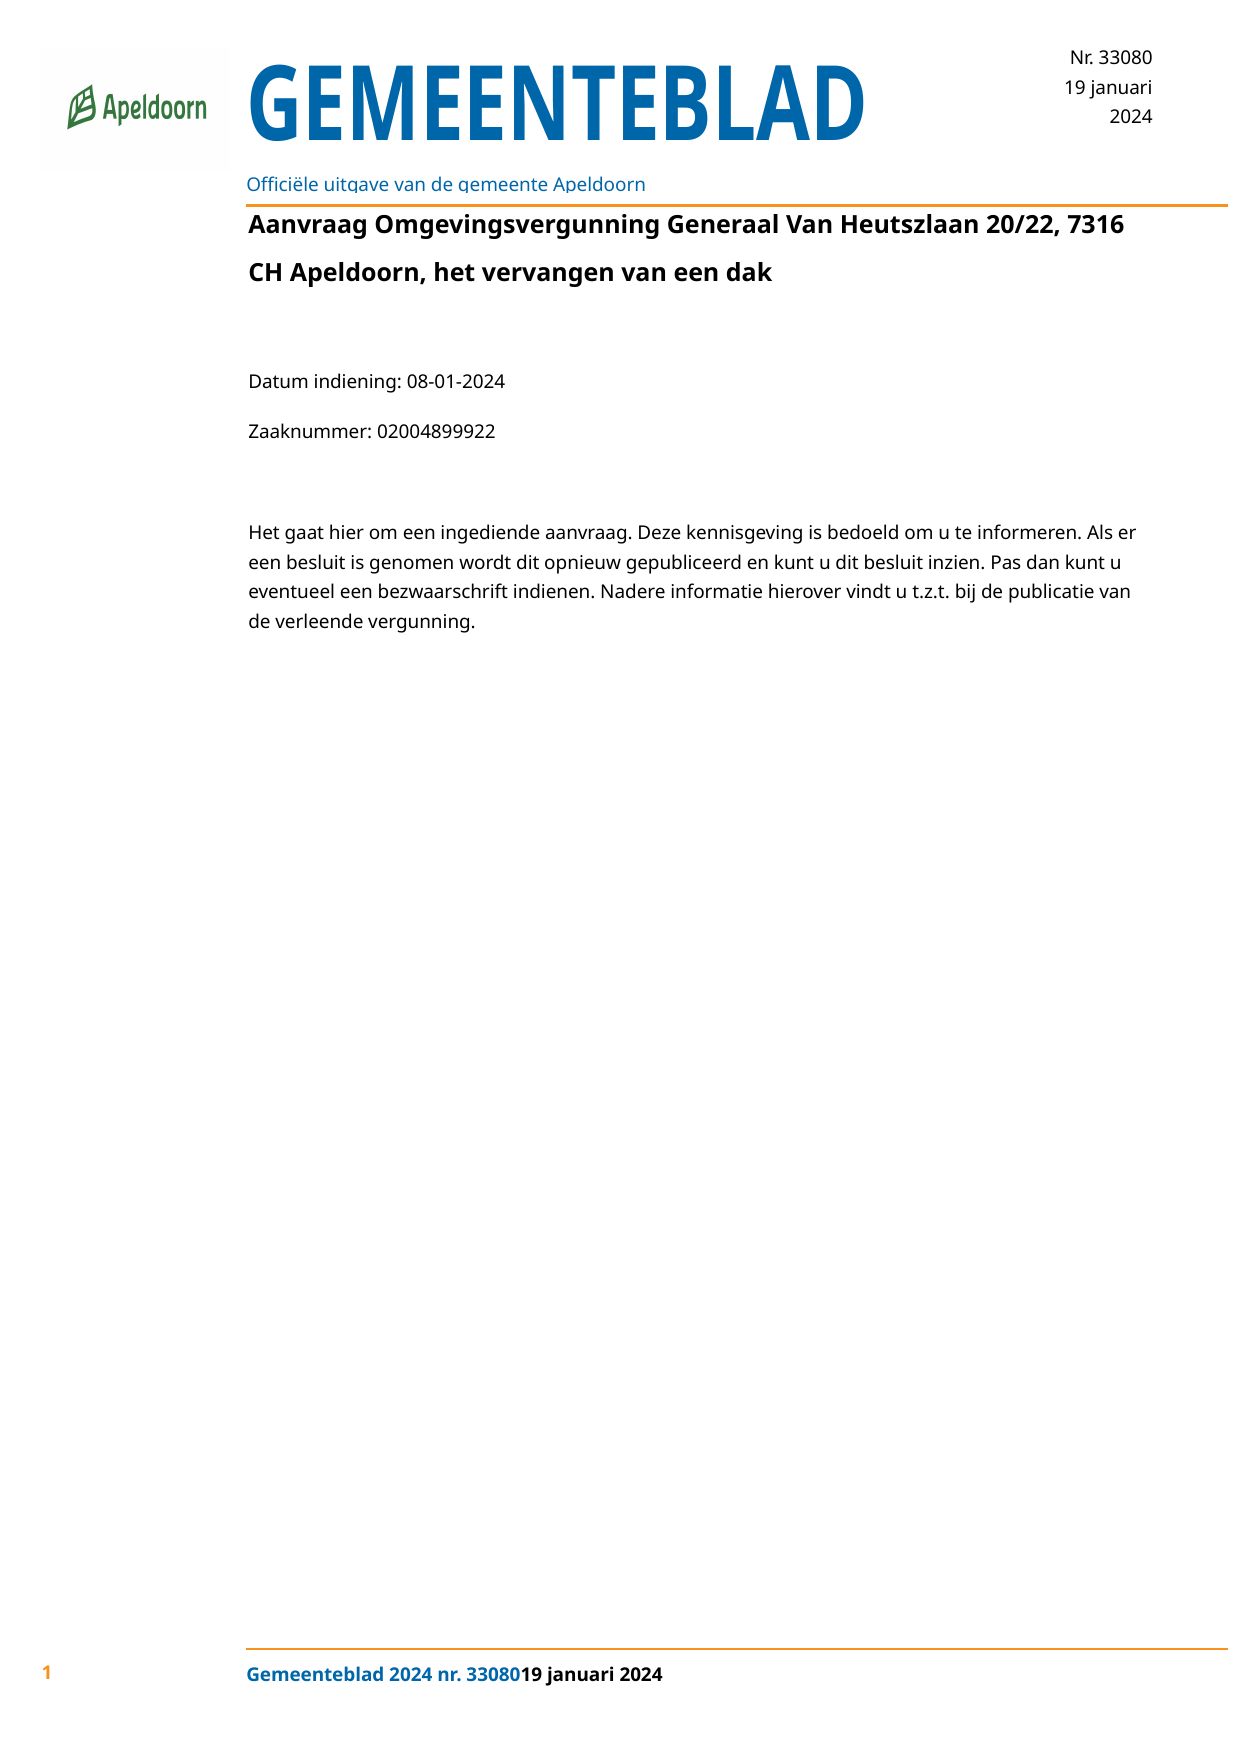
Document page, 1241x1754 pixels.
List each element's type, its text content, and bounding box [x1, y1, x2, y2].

text Aanvraag Omgevingsvergunning Generaal Van Heutszlaan 20/22, 7316 CH Apeldoorn, het vervangen van een dak [248, 207, 1152, 288]
text Het gaat hier om een ingediende aanvraag. Deze kennisgeving is bedoeld om u te informeren. Als er een besluit is genomen wordt dit opnieuw gepubliceerd en kunt u dit besluit inzien. Pas dan kunt u eventueel een bezwaarschrift indienen. Nadere informatie hierover vindt u t.z.t. bij de publicatie van de verleende vergunning. [248, 519, 1152, 634]
text Datum indiening: 08-01-2024 [248, 368, 1152, 394]
text Zaaknummer: 02004899922 [248, 419, 1152, 444]
picture [41, 47, 231, 172]
